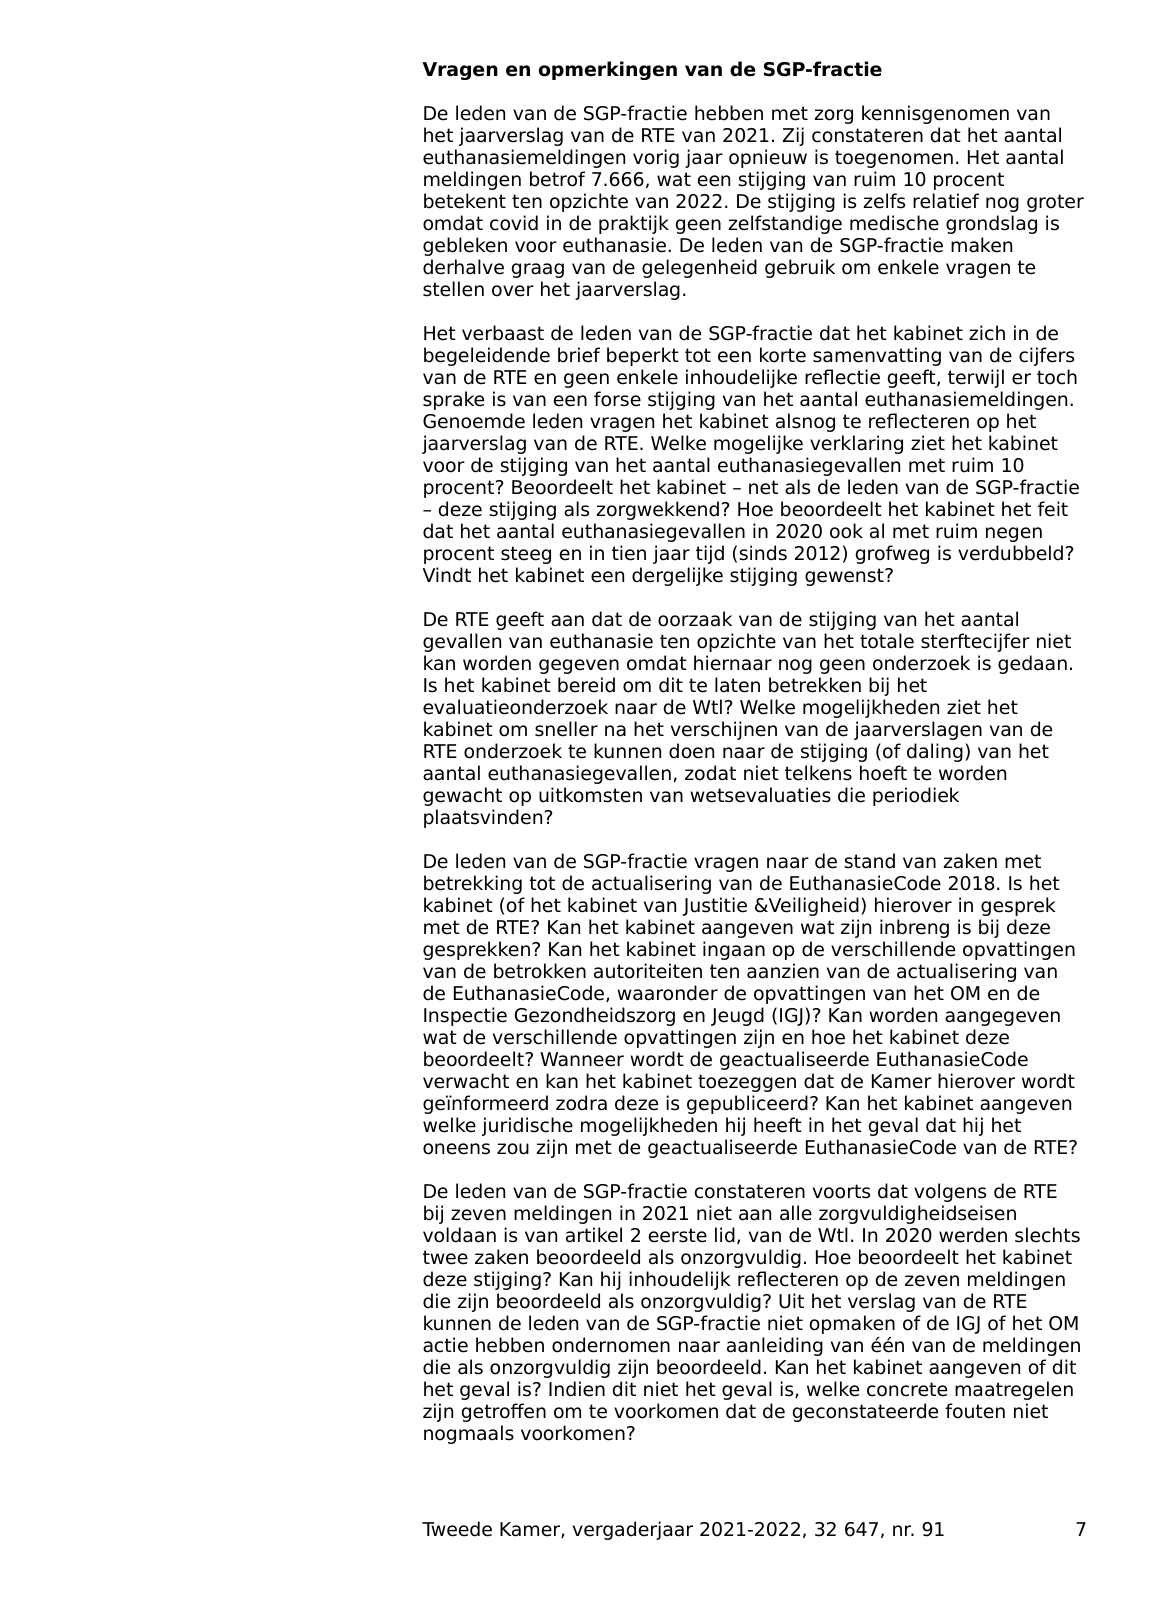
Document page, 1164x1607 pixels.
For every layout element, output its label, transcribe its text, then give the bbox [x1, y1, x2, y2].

text Het verbaast de leden van de SGP-fractie dat het kabinet zich in de begeleidende brief beperkt tot een korte samenvatting van de cijfers van de RTE en geen enkele inhoudelijke reflectie geeft, terwijl er toch sprake is van een forse stijging van het aantal euthanasiemeldingen. Genoemde leden vragen het kabinet alsnog te reflecteren op het jaarverslag van de RTE. Welke mogelijke verklaring ziet het kabinet voor de stijging van het aantal euthanasiegevallen met ruim 10 procent? Beoordeelt het kabinet – net als de leden van de SGP-fractie – deze stijging als zorgwekkend? Hoe beoordeelt het kabinet het feit dat het aantal euthanasiegevallen in 2020 ook al met ruim negen procent steeg en in tien jaar tijd (sinds 2012) grofweg is verdubbeld? Vindt het kabinet een dergelijke stijging gewenst? [422, 323, 1087, 587]
subtitle Vragen en opmerkingen van de SGP-fractie [422, 59, 1087, 81]
text De RTE geeft aan dat de oorzaak van de stijging van het aantal gevallen van euthanasie ten opzichte van het totale sterftecijfer niet kan worden gegeven omdat hiernaar nog geen onderzoek is gedaan. Is het kabinet bereid om dit te laten betrekken bij het evaluatieonderzoek naar de Wtl? Welke mogelijkheden ziet het kabinet om sneller na het verschijnen van de jaarverslagen van de RTE onderzoek te kunnen doen naar de stijging (of daling) van het aantal euthanasiegevallen, zodat niet telkens hoeft te worden gewacht op uitkomsten van wetsevaluaties die periodiek plaatsvinden? [422, 609, 1087, 829]
text De leden van de SGP-fractie vragen naar de stand van zaken met betrekking tot de actualisering van de EuthanasieCode 2018. Is het kabinet (of het kabinet van Justitie &Veiligheid) hierover in gesprek met de RTE? Kan het kabinet aangeven wat zijn inbreng is bij deze gesprekken? Kan het kabinet ingaan op de verschillende opvattingen van de betrokken autoriteiten ten aanzien van de actualisering van de EuthanasieCode, waaronder de opvattingen van het OM en de Inspectie Gezondheidszorg en Jeugd (IGJ)? Kan worden aangegeven wat de verschillende opvattingen zijn en hoe het kabinet deze beoordeelt? Wanneer wordt de geactualiseerde EuthanasieCode verwacht en kan het kabinet toezeggen dat de Kamer hierover wordt geïnformeerd zodra deze is gepubliceerd? Kan het kabinet aangeven welke juridische mogelijkheden hij heeft in het geval dat hij het oneens zou zijn met de geactualiseerde EuthanasieCode van de RTE? [422, 851, 1087, 1159]
text De leden van de SGP-fractie constateren voorts dat volgens de RTE bij zeven meldingen in 2021 niet aan alle zorgvuldigheidseisen voldaan is van artikel 2 eerste lid, van de Wtl. In 2020 werden slechts twee zaken beoordeeld als onzorgvuldig. Hoe beoordeelt het kabinet deze stijging? Kan hij inhoudelijk reflecteren op de zeven meldingen die zijn beoordeeld als onzorgvuldig? Uit het verslag van de RTE kunnen de leden van de SGP-fractie niet opmaken of de IGJ of het OM actie hebben ondernomen naar aanleiding van één van de meldingen die als onzorgvuldig zijn beoordeeld. Kan het kabinet aangeven of dit het geval is? Indien dit niet het geval is, welke concrete maatregelen zijn getroffen om te voorkomen dat de geconstateerde fouten niet nogmaals voorkomen? [422, 1181, 1087, 1445]
text De leden van de SGP-fractie hebben met zorg kennisgenomen van het jaarverslag van de RTE van 2021. Zij constateren dat het aantal euthanasiemeldingen vorig jaar opnieuw is toegenomen. Het aantal meldingen betrof 7.666, wat een stijging van ruim 10 procent betekent ten opzichte van 2022. De stijging is zelfs relatief nog groter omdat covid in de praktijk geen zelfstandige medische grondslag is gebleken voor euthanasie. De leden van de SGP-fractie maken derhalve graag van de gelegenheid gebruik om enkele vragen te stellen over het jaarverslag. [422, 103, 1087, 301]
